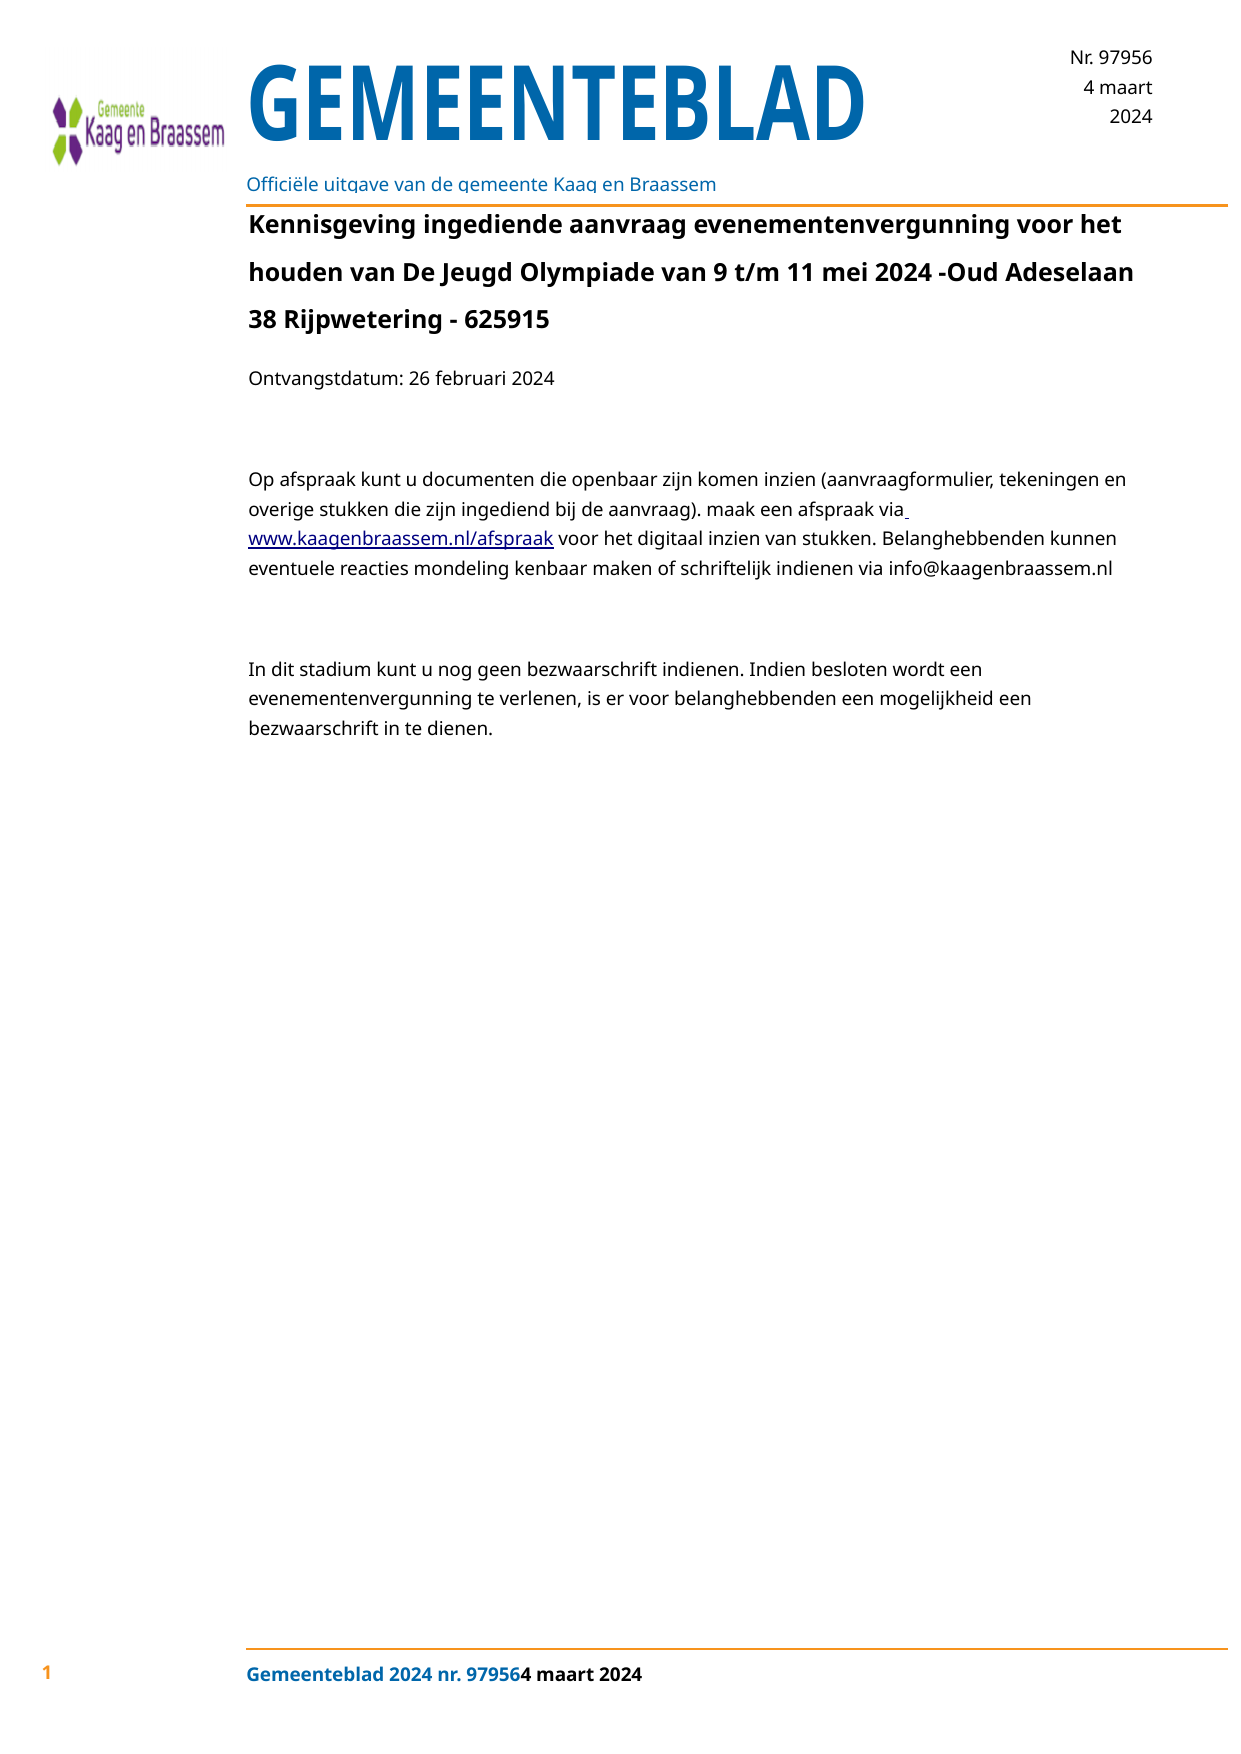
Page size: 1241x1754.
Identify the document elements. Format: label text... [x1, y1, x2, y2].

text Op afspraak kunt u documenten die openbaar zijn komen inzien (aanvraagformulier, tekeningen en overige stukken die zijn ingediend bij de aanvraag). maak een afspraak via www.kaagenbraassem.nl/afspraak voor het digitaal inzien van stukken. Belanghebbenden kunnen eventuele reacties mondeling kenbaar maken of schriftelijk indienen via info@kaagenbraassem.nl [248, 466, 1152, 581]
text In dit stadium kunt u nog geen bezwaarschrift indienen. Indien besloten wordt een evenementenvergunning te verlenen, is er voor belanghebbenden een mogelijkheid een bezwaarschrift in te dienen. [248, 656, 1152, 741]
text Ontvangstdatum: 26 februari 2024 [248, 366, 1152, 391]
text Kennisgeving ingediende aanvraag evenementenvergunning voor het houden van De Jeugd Olympiade van 9 t/m 11 mei 2024 -Oud Adeselaan 38 Rijpwetering - 625915 [248, 207, 1152, 336]
picture [41, 47, 231, 172]
